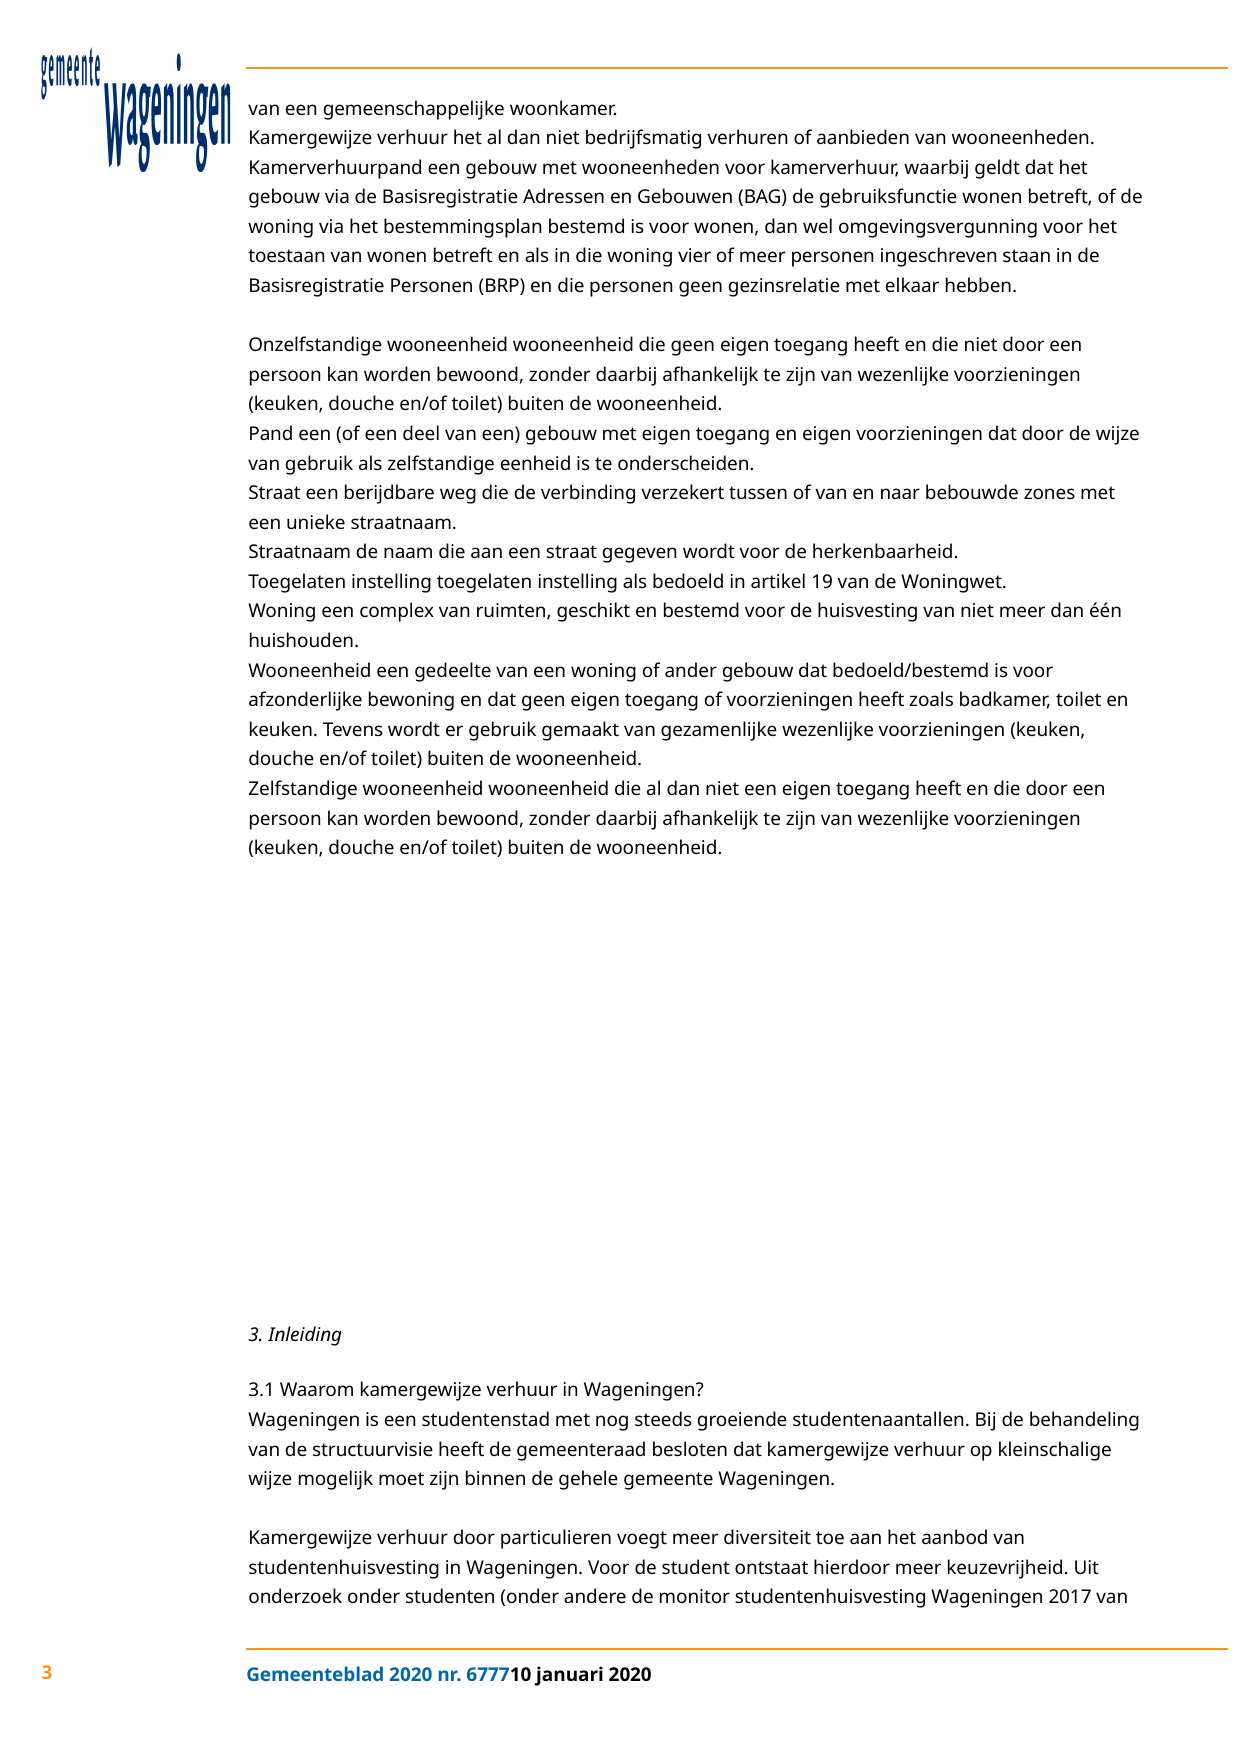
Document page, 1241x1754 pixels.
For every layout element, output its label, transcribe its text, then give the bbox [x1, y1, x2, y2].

text Toegelaten instelling toegelaten instelling als bedoeld in artikel 19 van de Woningwet. [248, 568, 1152, 594]
text Pand een (of een deel van een) gebouw met eigen toegang en eigen voorzieningen dat door de wijze van gebruik als zelfstandige eenheid is te onderscheiden. [248, 420, 1152, 476]
text 3. Inleiding [248, 1321, 1152, 1347]
text Onzelfstandige wooneenheid wooneenheid die geen eigen toegang heeft en die niet door een persoon kan worden bewoond, zonder daarbij afhankelijk te zijn van wezenlijke voorzieningen (keuken, douche en/of toilet) buiten de wooneenheid. [248, 331, 1152, 416]
text Zelfstandige wooneenheid wooneenheid die al dan niet een eigen toegang heeft en die door een persoon kan worden bewoond, zonder daarbij afhankelijk te zijn van wezenlijke voorzieningen (keuken, douche en/of toilet) buiten de wooneenheid. [248, 775, 1152, 860]
text Kamergewijze verhuur door particulieren voegt meer diversiteit toe aan het aanbod van studentenhuisvesting in Wageningen. Voor de student ontstaat hierdoor meer keuzevrijheid. Uit onderzoek onder studenten (onder andere de monitor studentenhuisvesting Wageningen 2017 van [248, 1524, 1152, 1609]
text 3.1 Waarom kamergewijze verhuur in Wageningen? [248, 1377, 1152, 1402]
text Straatnaam de naam die aan een straat gegeven wordt voor de herkenbaarheid. [248, 538, 1152, 564]
picture [41, 47, 231, 172]
text van een gemeenschappelijke woonkamer. [248, 95, 1152, 121]
text Wooneenheid een gedeelte van een woning of ander gebouw dat bedoeld/bestemd is voor afzonderlijke bewoning en dat geen eigen toegang of voorzieningen heeft zoals badkamer, toilet en keuken. Tevens wordt er gebruik gemaakt van gezamenlijke wezenlijke voorzieningen (keuken, douche en/of toilet) buiten de wooneenheid. [248, 657, 1152, 771]
text Woning een complex van ruimten, geschikt en bestemd voor de huisvesting van niet meer dan één huishouden. [248, 598, 1152, 653]
text Wageningen is een studentenstad met nog steeds groeiende studentenaantallen. Bij de behandeling van de structuurvisie heeft de gemeenteraad besloten dat kamergewijze verhuur op kleinschalige wijze mogelijk moet zijn binnen de gehele gemeente Wageningen. [248, 1406, 1152, 1491]
text Straat een berijdbare weg die de verbinding verzekert tussen of van en naar bebouwde zones met een unieke straatnaam. [248, 479, 1152, 535]
text Kamergewijze verhuur het al dan niet bedrijfsmatig verhuren of aanbieden van wooneenheden. [248, 124, 1152, 150]
text Kamerverhuurpand een gebouw met wooneenheden voor kamerverhuur, waarbij geldt dat het gebouw via de Basisregistratie Adressen en Gebouwen (BAG) de gebruiksfunctie wonen betreft, of de woning via het bestemmingsplan bestemd is voor wonen, dan wel omgevingsvergunning voor het toestaan van wonen betreft en als in die woning vier of meer personen ingeschreven staan in de Basisregistratie Personen (BRP) en die personen geen gezinsrelatie met elkaar hebben. [248, 154, 1152, 298]
